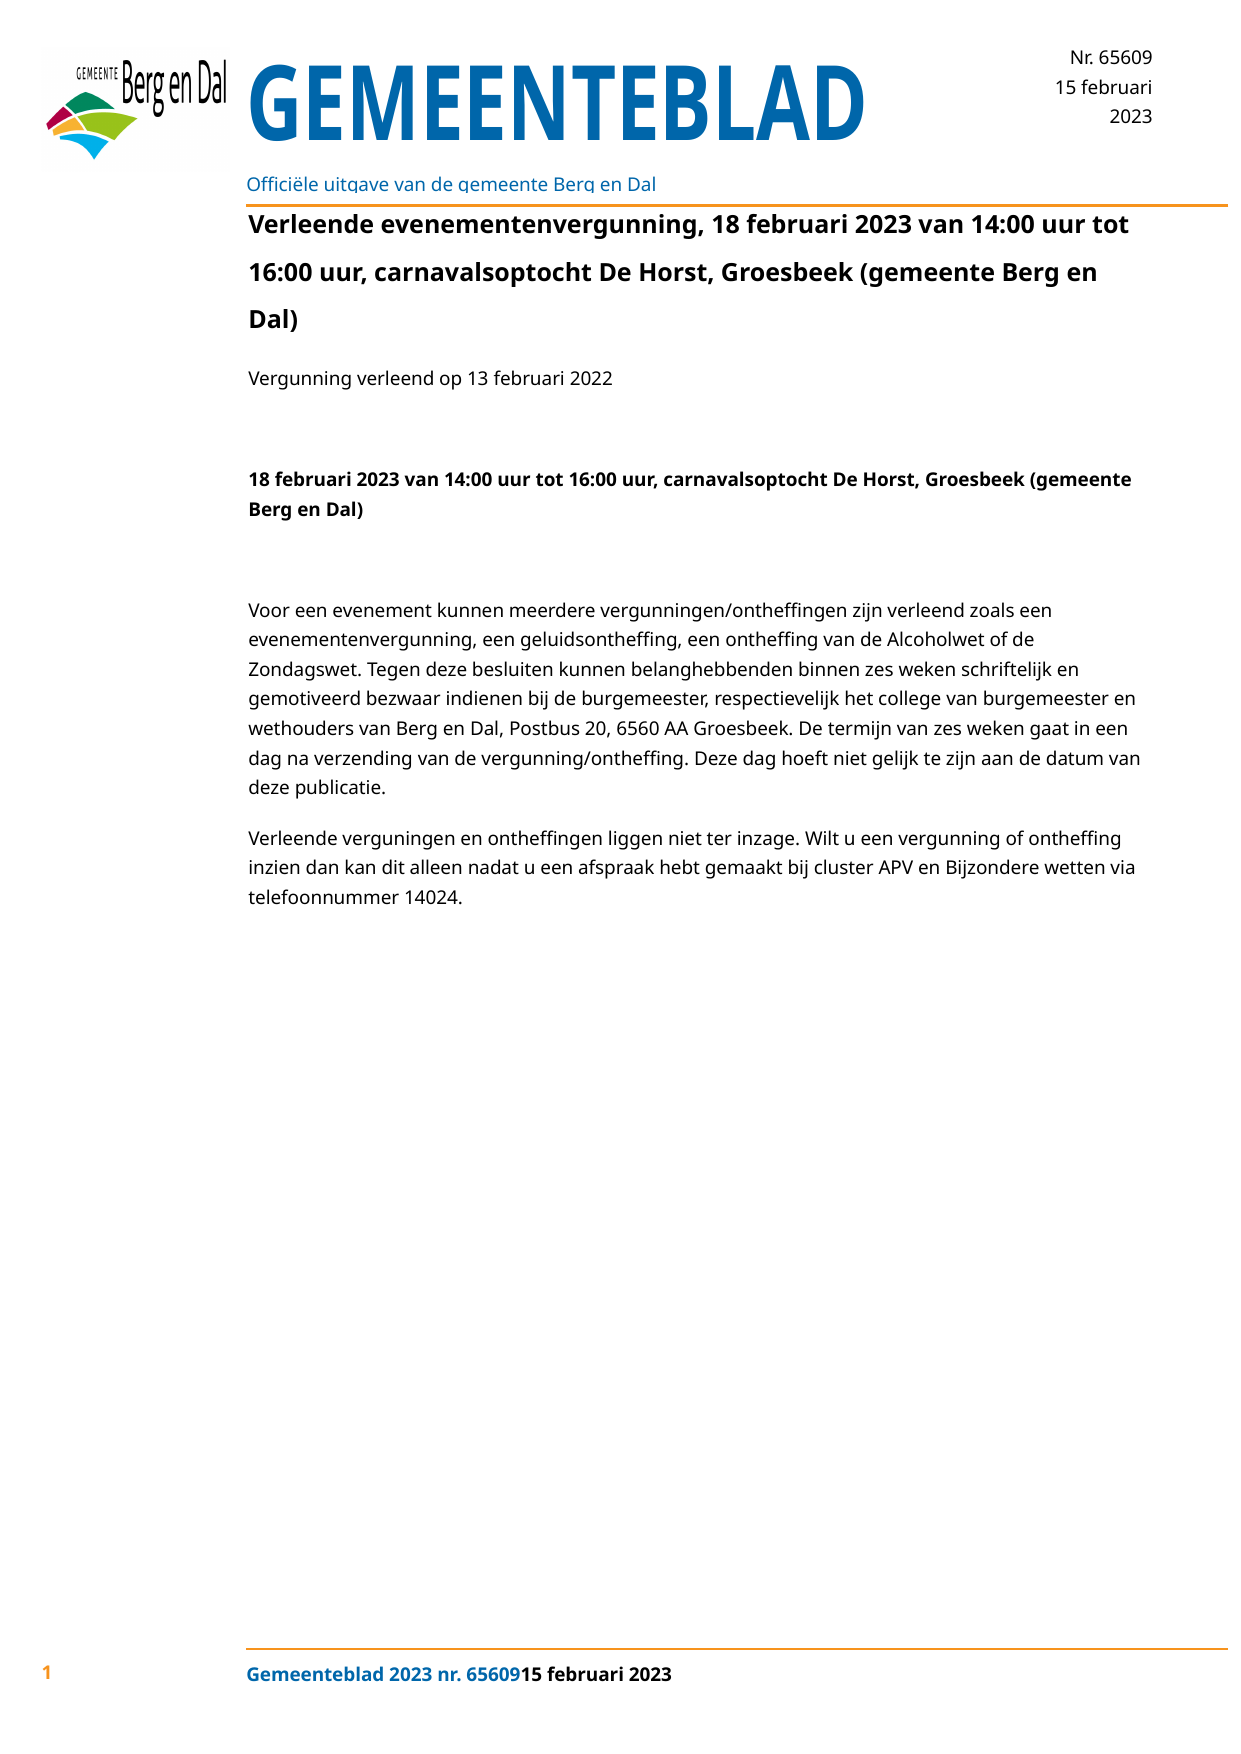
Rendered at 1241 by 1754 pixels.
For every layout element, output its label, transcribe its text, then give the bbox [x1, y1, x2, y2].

text Verleende verguningen en ontheffingen liggen niet ter inzage. Wilt u een vergunning of ontheffing inzien dan kan dit alleen nadat u een afspraak hebt gemaakt bij cluster APV en Bijzondere wetten via telefoonnummer 14024. [248, 825, 1152, 909]
picture [41, 47, 231, 172]
text Vergunning verleend op 13 februari 2022 [248, 366, 1152, 391]
text 18 februari 2023 van 14:00 uur tot 16:00 uur, carnavalsoptocht De Horst, Groesbeek (gemeente Berg en Dal) [248, 466, 1152, 522]
text Voor een evenement kunnen meerdere vergunningen/ontheffingen zijn verleend zoals een evenementenvergunning, een geluidsontheffing, een ontheffing van de Alcoholwet of de Zondagswet. Tegen deze besluiten kunnen belanghebbenden binnen zes weken schriftelijk en gemotiveerd bezwaar indienen bij de burgemeester, respectievelijk het college van burgemeester en wethouders van Berg en Dal, Postbus 20, 6560 AA Groesbeek. De termijn van zes weken gaat in een dag na verzending van de vergunning/ontheffing. Deze dag hoeft niet gelijk te zijn aan de datum van deze publicatie. [248, 597, 1152, 800]
text Verleende evenementenvergunning, 18 februari 2023 van 14:00 uur tot 16:00 uur, carnavalsoptocht De Horst, Groesbeek (gemeente Berg en Dal) [248, 207, 1152, 336]
